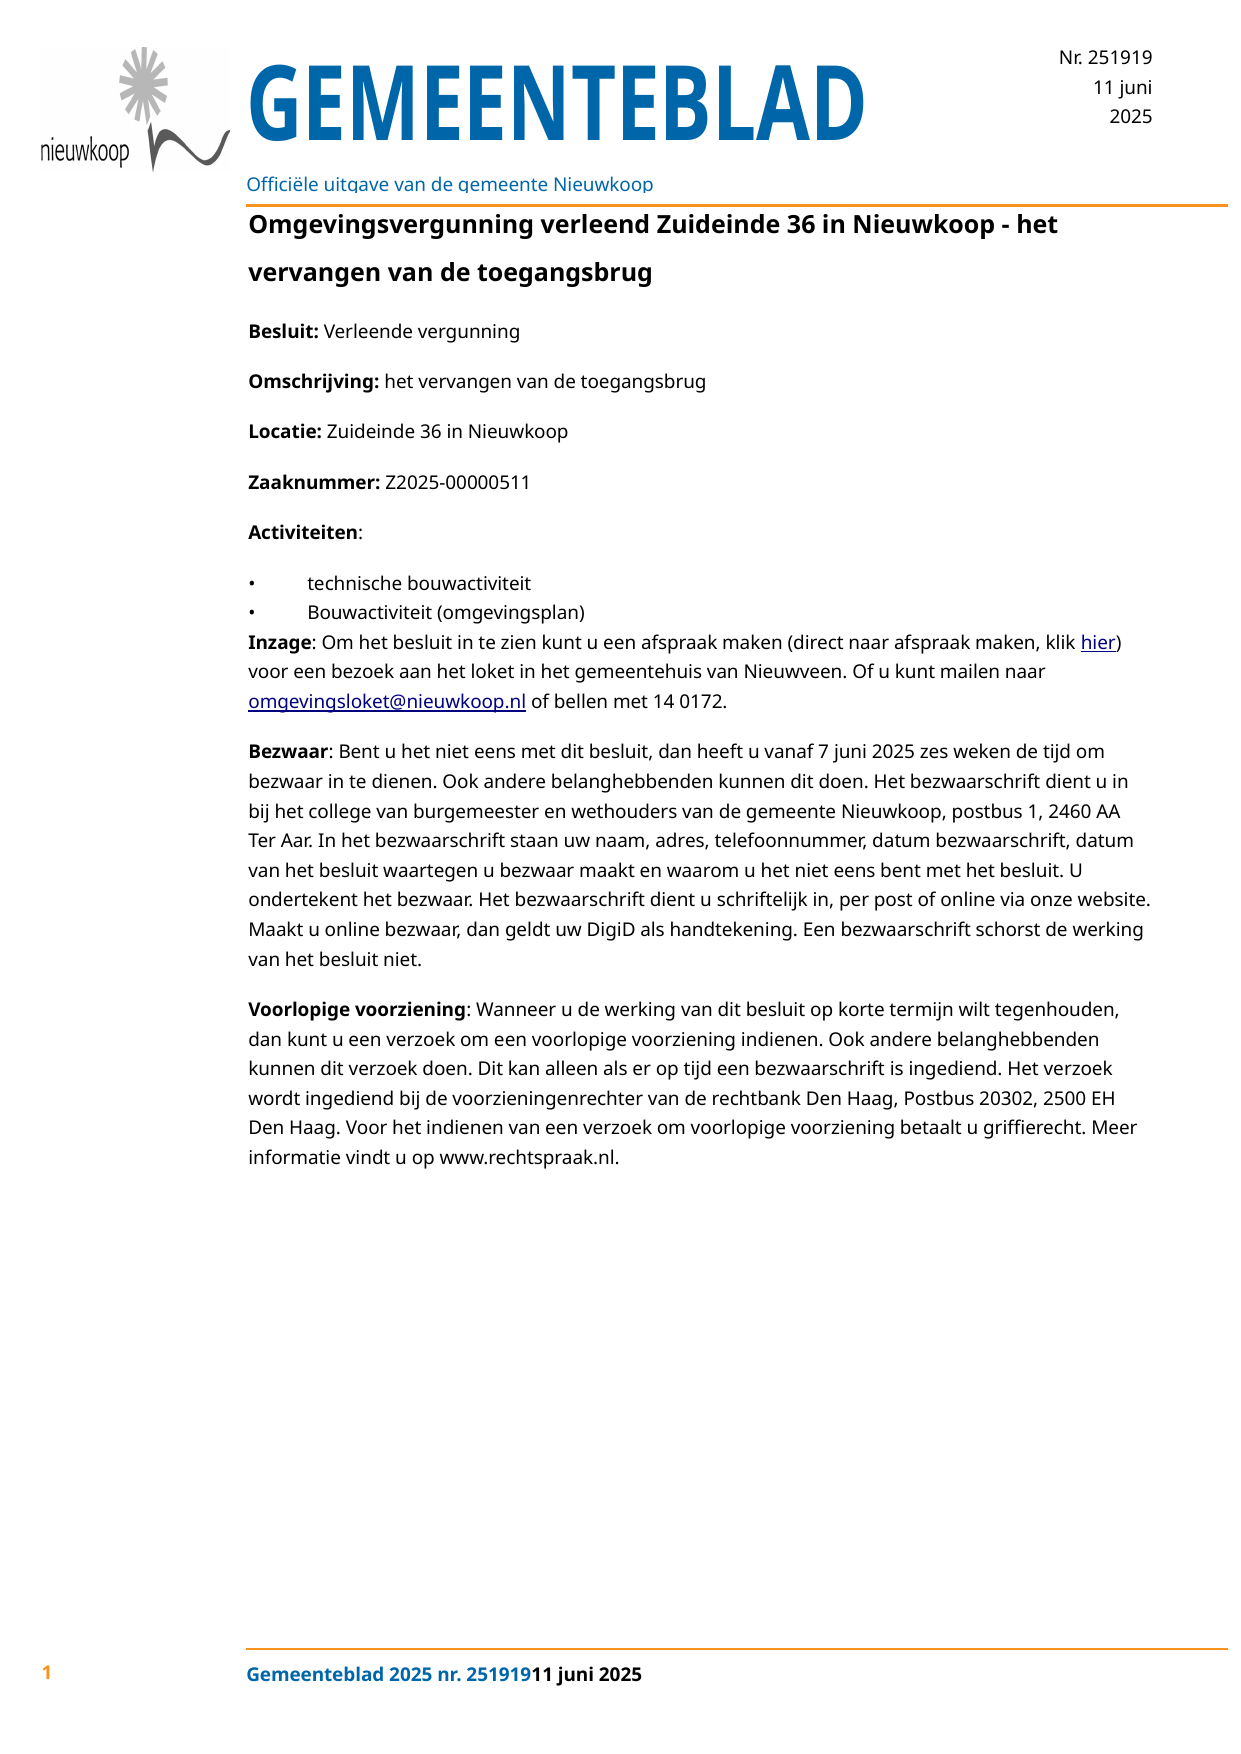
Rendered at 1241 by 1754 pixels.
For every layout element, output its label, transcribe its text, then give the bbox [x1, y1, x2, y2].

list technische bouwactiviteit [248, 570, 1152, 596]
text Bezwaar: Bent u het niet eens met dit besluit, dan heeft u vanaf 7 juni 2025 zes weken de tijd om bezwaar in te dienen. Ook andere belanghebbenden kunnen dit doen. Het bezwaarschrift dient u in bij het college van burgemeester en wethouders van de gemeente Nieuwkoop, postbus 1, 2460 AA Ter Aar. In het bezwaarschrift staan uw naam, adres, telefoonnummer, datum bezwaarschrift, datum van het besluit waartegen u bezwaar maakt en waarom u het niet eens bent met het besluit. U ondertekent het bezwaar. Het bezwaarschrift dient u schriftelijk in, per post of online via onze website. Maakt u online bezwaar, dan geldt uw DigiD als handtekening. Een bezwaarschrift schorst de werking van het besluit niet. [248, 739, 1152, 972]
text Omschrijving: het vervangen van de toegangsbrug [248, 368, 1152, 394]
picture [41, 47, 231, 172]
text Voorlopige voorziening: Wanneer u de werking van dit besluit op korte termijn wilt tegenhouden, dan kunt u een verzoek om een voorlopige voorziening indienen. Ook andere belanghebbenden kunnen dit verzoek doen. Dit kan alleen als er op tijd een bezwaarschrift is ingediend. Het verzoek wordt ingediend bij de voorzieningenrechter van de rechtbank Den Haag, Postbus 20302, 2500 EH Den Haag. Voor het indienen van een verzoek om voorlopige voorziening betaalt u griffierecht. Meer informatie vindt u op www.rechtspraak.nl. [248, 996, 1152, 1170]
text Activiteiten: [248, 519, 1152, 545]
text Inzage: Om het besluit in te zien kunt u een afspraak maken (direct naar afspraak maken, klik hier) voor een bezoek aan het loket in het gemeentehuis van Nieuwveen. Of u kunt mailen naar omgevingsloket@nieuwkoop.nl of bellen met 14 0172. [248, 629, 1152, 714]
text Zaaknummer: Z2025-00000511 [248, 469, 1152, 495]
list Bouwactiviteit (omgevingsplan) [248, 599, 1152, 625]
text Omgevingsvergunning verleend Zuideinde 36 in Nieuwkoop - het vervangen van de toegangsbrug [248, 207, 1152, 288]
text Besluit: Verleende vergunning [248, 318, 1152, 344]
text Locatie: Zuideinde 36 in Nieuwkoop [248, 419, 1152, 444]
